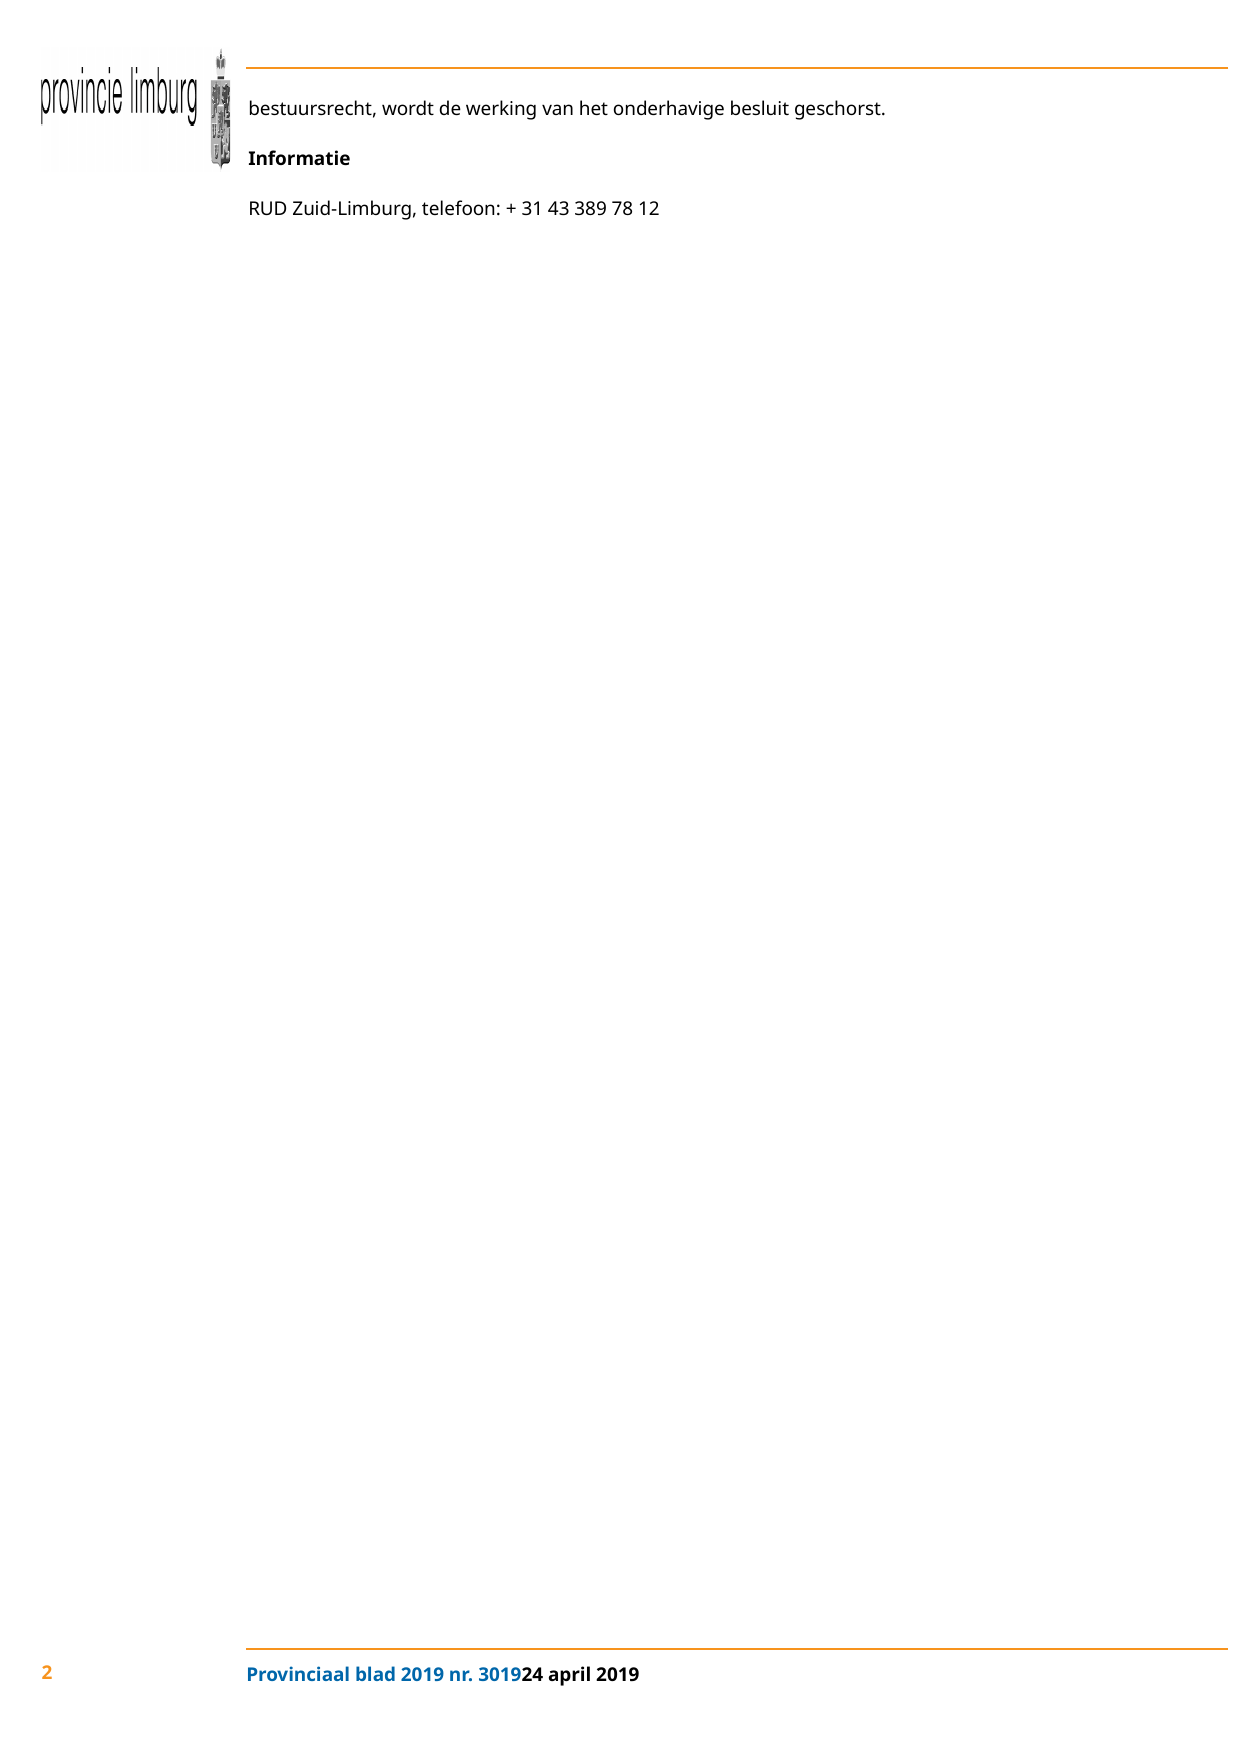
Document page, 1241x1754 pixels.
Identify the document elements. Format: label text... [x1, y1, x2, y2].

picture [41, 47, 231, 172]
text Informatie [248, 145, 1152, 171]
text RUD Zuid-Limburg, telefoon: + 31 43 389 78 12 [248, 196, 1152, 221]
text bestuursrecht, wordt de werking van het onderhavige besluit geschorst. [248, 95, 1152, 121]
